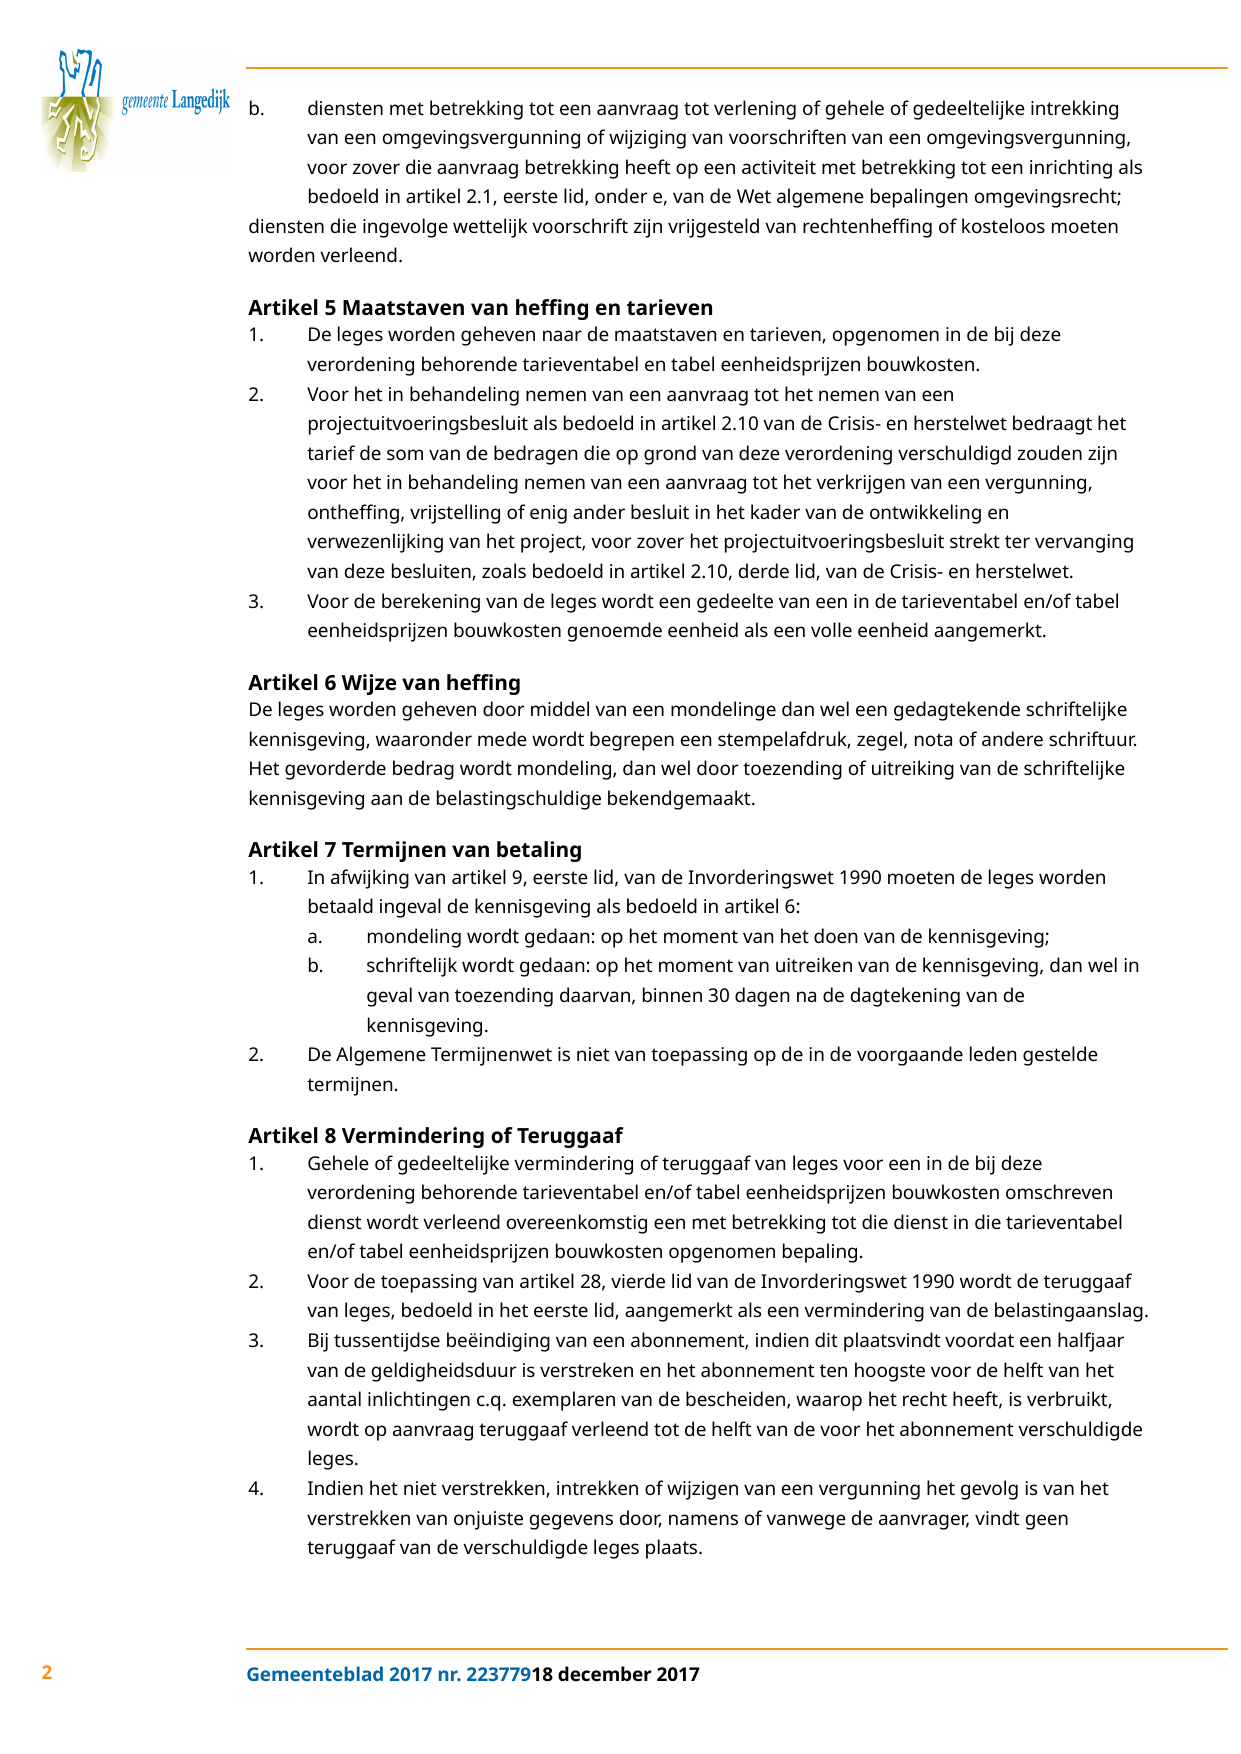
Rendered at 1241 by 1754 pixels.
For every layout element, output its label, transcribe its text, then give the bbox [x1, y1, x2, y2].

list diensten met betrekking tot een aanvraag tot verlening of gehele of gedeeltelijke intrekking van een omgevingsvergunning of wijziging van voorschriften van een omgevingsvergunning, voor zover die aanvraag betrekking heeft op een activiteit met betrekking tot een inrichting als bedoeld in artikel 2.1, eerste lid, onder e, van de Wet algemene bepalingen omgevingsrecht; [248, 95, 1152, 209]
list Voor het in behandeling nemen van een aanvraag tot het nemen van een projectuitvoeringsbesluit als bedoeld in artikel 2.10 van de Crisis- en herstelwet bedraagt het tarief de som van de bedragen die op grond van deze verordening verschuldigd zouden zijn voor het in behandeling nemen van een aanvraag tot het verkrijgen van een vergunning, ontheffing, vrijstelling of enig ander besluit in het kader van de ontwikkeling en verwezenlijking van het project, voor zover het projectuitvoeringsbesluit strekt ter vervanging van deze besluiten, zoals bedoeld in artikel 2.10, derde lid, van de Crisis- en herstelwet. [248, 381, 1152, 584]
list mondeling wordt gedaan: op het moment van het doen van de kennisgeving; [307, 923, 1152, 949]
list Indien het niet verstrekken, intrekken of wijzigen van een vergunning het gevolg is van het verstrekken van onjuiste gegevens door, namens of vanwege de aanvrager, vindt geen teruggaaf van de verschuldigde leges plaats. [248, 1475, 1152, 1560]
list In afwijking van artikel 9, eerste lid, van de Invorderingswet 1990 moeten de leges worden betaald ingeval de kennisgeving als bedoeld in artikel 6: [248, 864, 1152, 919]
text Artikel 8 Vermindering of Teruggaaf [248, 1121, 1152, 1150]
list De leges worden geheven naar de maatstaven en tarieven, opgenomen in de bij deze verordening behorende tarieventabel en tabel eenheidsprijzen bouwkosten. [248, 322, 1152, 377]
list schriftelijk wordt gedaan: op het moment van uitreiken van de kennisgeving, dan wel in geval van toezending daarvan, binnen 30 dagen na de dagtekening van de kennisgeving. [307, 953, 1152, 1037]
list Gehele of gedeeltelijke vermindering of teruggaaf van leges voor een in de bij deze verordening behorende tarieventabel en/of tabel eenheidsprijzen bouwkosten omschreven dienst wordt verleend overeenkomstig een met betrekking tot die dienst in die tarieventabel en/of tabel eenheidsprijzen bouwkosten opgenomen bepaling. [248, 1150, 1152, 1264]
list De Algemene Termijnenwet is niet van toepassing op de in de voorgaande leden gestelde termijnen. [248, 1041, 1152, 1097]
list Voor de toepassing van artikel 28, vierde lid van de Invorderingswet 1990 wordt de teruggaaf van leges, bedoeld in het eerste lid, aangemerkt als een vermindering van de belastingaanslag. [248, 1268, 1152, 1323]
list Bij tussentijdse beëindiging van een abonnement, indien dit plaatsvindt voordat een halfjaar van de geldigheidsduur is verstreken en het abonnement ten hoogste voor de helft van het aantal inlichtingen c.q. exemplaren van de bescheiden, waarop het recht heeft, is verbruikt, wordt op aanvraag teruggaaf verleend tot de helft van de voor het abonnement verschuldigde leges. [248, 1327, 1152, 1471]
list Voor de berekening van de leges wordt een gedeelte van een in de tarieventabel en/of tabel eenheidsprijzen bouwkosten genoemde eenheid als een volle eenheid aangemerkt. [248, 588, 1152, 643]
text diensten die ingevolge wettelijk voorschrift zijn vrijgesteld van rechtenheffing of kosteloos moeten worden verleend. [248, 213, 1152, 268]
text Artikel 6 Wijze van heffing [248, 668, 1152, 696]
text Artikel 5 Maatstaven van heffing en tarieven [248, 293, 1152, 322]
picture [41, 47, 231, 172]
text Artikel 7 Termijnen van betaling [248, 835, 1152, 864]
text De leges worden geheven door middel van een mondelinge dan wel een gedagtekende schriftelijke kennisgeving, waaronder mede wordt begrepen een stempelafdruk, zegel, nota of andere schriftuur. Het gevorderde bedrag wordt mondeling, dan wel door toezending of uitreiking van de schriftelijke kennisgeving aan de belastingschuldige bekendgemaakt. [248, 696, 1152, 811]
